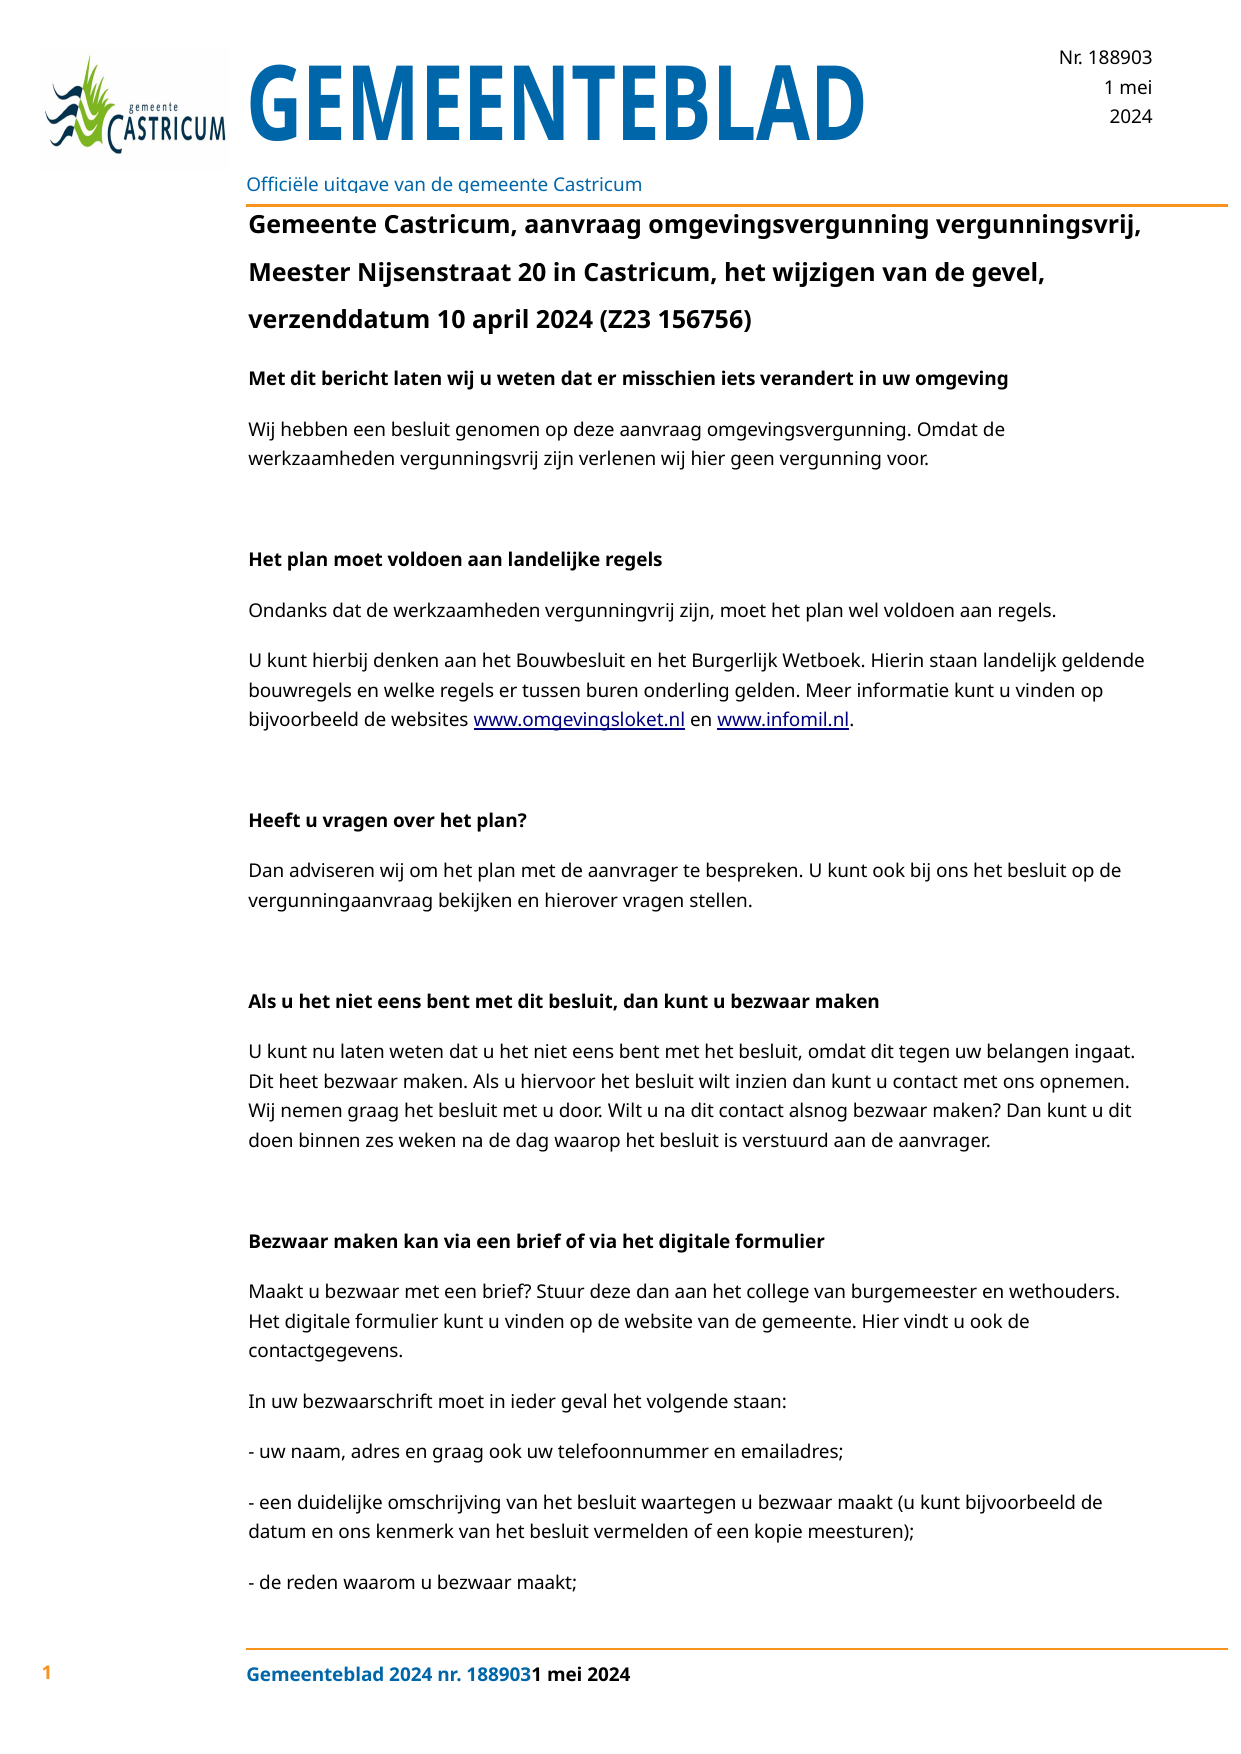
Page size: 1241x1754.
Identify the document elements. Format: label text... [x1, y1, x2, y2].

text Maakt u bezwaar met een brief? Stuur deze dan aan het college van burgemeester en wethouders. Het digitale formulier kunt u vinden op de website van de gemeente. Hier vindt u ook de contactgegevens. [248, 1278, 1152, 1363]
text Ondanks dat de werkzaamheden vergunningvrij zijn, moet het plan wel voldoen aan regels. [248, 597, 1152, 622]
text In uw bezwaarschrift moet in ieder geval het volgende staan: [248, 1388, 1152, 1414]
text Heeft u vragen over het plan? [248, 807, 1152, 833]
text U kunt nu laten weten dat u het niet eens bent met het besluit, omdat dit tegen uw belangen ingaat. Dit heet bezwaar maken. Als u hiervoor het besluit wilt inzien dan kunt u contact met ons opnemen. Wij nemen graag het besluit met u door. Wilt u na dit contact alsnog bezwaar maken? Dan kunt u dit doen binnen zes weken na de dag waarop het besluit is verstuurd aan de aanvrager. [248, 1038, 1152, 1153]
picture [41, 47, 231, 172]
text - een duidelijke omschrijving van het besluit waartegen u bezwaar maakt (u kunt bijvoorbeeld de datum en ons kenmerk van het besluit vermelden of een kopie meesturen); [248, 1489, 1152, 1544]
text Wij hebben een besluit genomen op deze aanvraag omgevingsvergunning. Omdat de werkzaamheden vergunningsvrij zijn verlenen wij hier geen vergunning voor. [248, 416, 1152, 471]
text Gemeente Castricum, aanvraag omgevingsvergunning vergunningsvrij, Meester Nijsenstraat 20 in Castricum, het wijzigen van de gevel, verzenddatum 10 april 2024 (Z23 156756) [248, 207, 1152, 336]
text Met dit bericht laten wij u weten dat er misschien iets verandert in uw omgeving [248, 366, 1152, 391]
text Het plan moet voldoen aan landelijke regels [248, 546, 1152, 572]
text - uw naam, adres en graag ook uw telefoonnummer en emailadres; [248, 1438, 1152, 1464]
text Dan adviseren wij om het plan met de aanvrager te bespreken. U kunt ook bij ons het besluit op de vergunningaanvraag bekijken en hierover vragen stellen. [248, 858, 1152, 913]
text U kunt hierbij denken aan het Bouwbesluit en het Burgerlijk Wetboek. Hierin staan landelijk geldende bouwregels en welke regels er tussen buren onderling gelden. Meer informatie kunt u vinden op bijvoorbeeld de websites www.omgevingsloket.nl en www.infomil.nl. [248, 647, 1152, 732]
text - de reden waarom u bezwaar maakt; [248, 1569, 1152, 1594]
text Als u het niet eens bent met dit besluit, dan kunt u bezwaar maken [248, 988, 1152, 1014]
text Bezwaar maken kan via een brief of via het digitale formulier [248, 1228, 1152, 1254]
